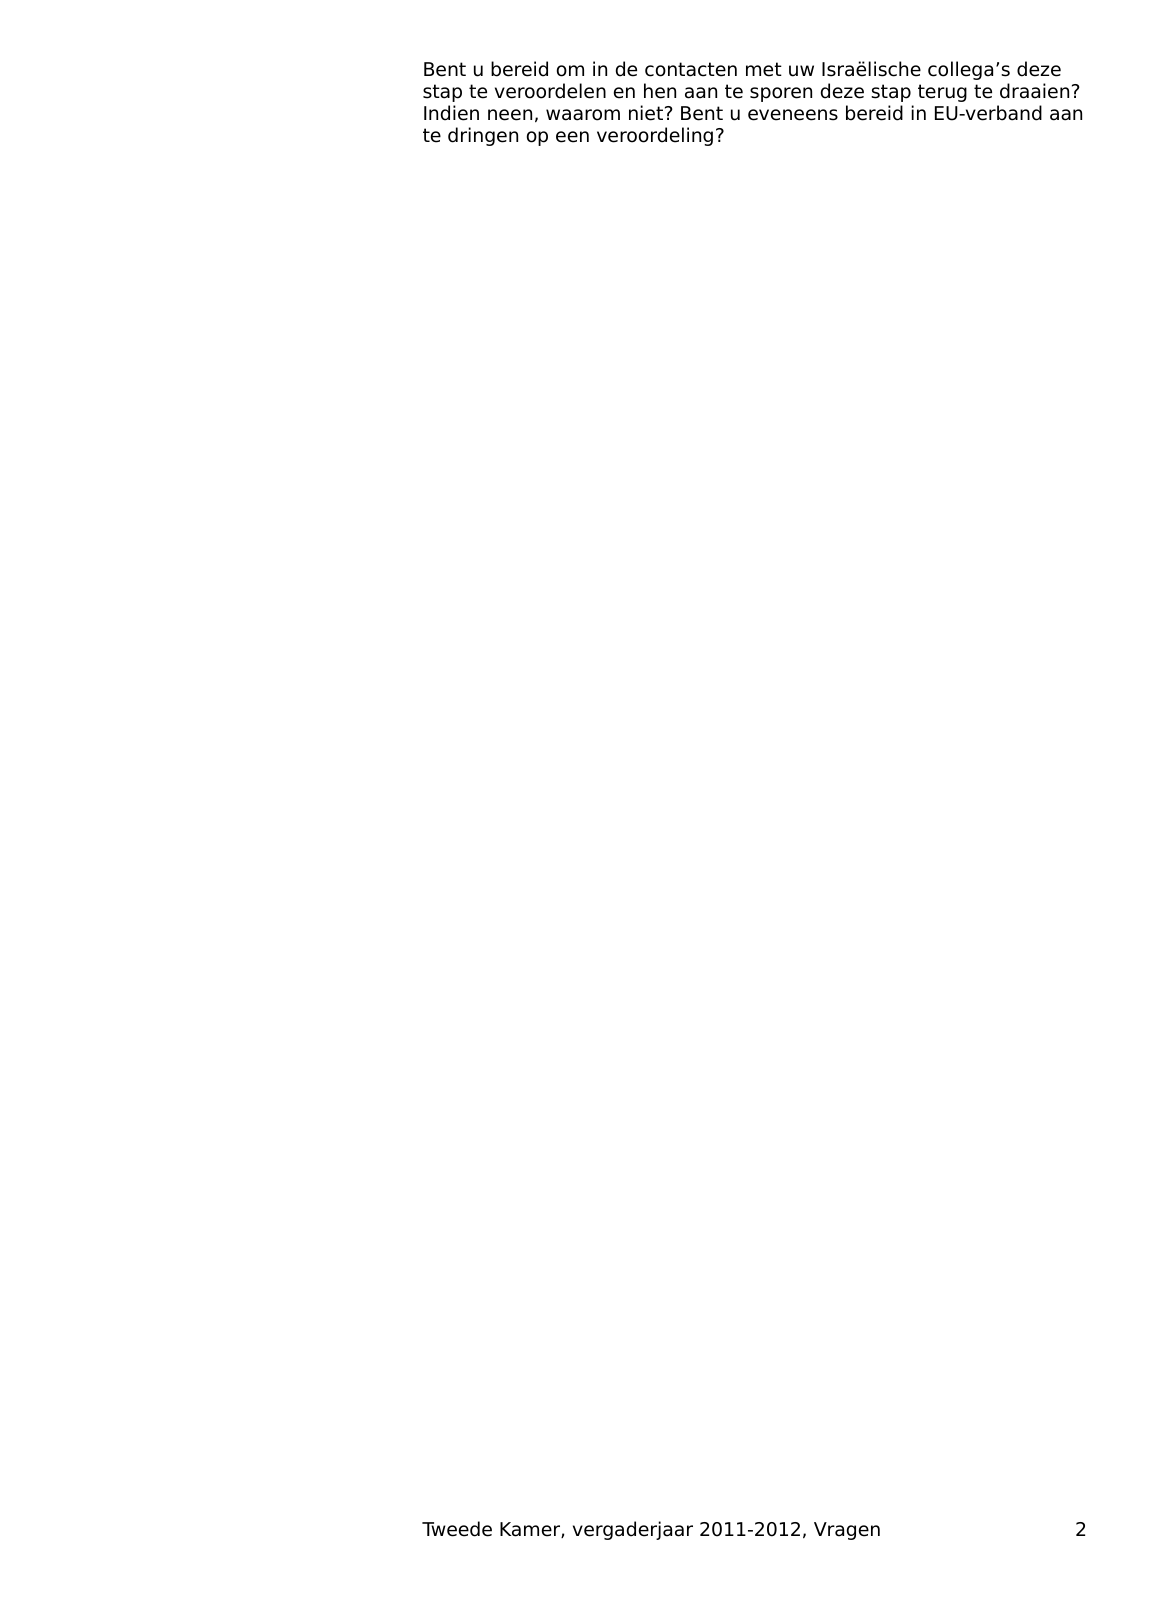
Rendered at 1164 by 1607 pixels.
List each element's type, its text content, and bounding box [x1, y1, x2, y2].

text Bent u bereid om in de contacten met uw Israëlische collega’s deze stap te veroordelen en hen aan te sporen deze stap terug te draaien? Indien neen, waarom niet? Bent u eveneens bereid in EU-verband aan te dringen op een veroordeling? [422, 59, 1087, 147]
